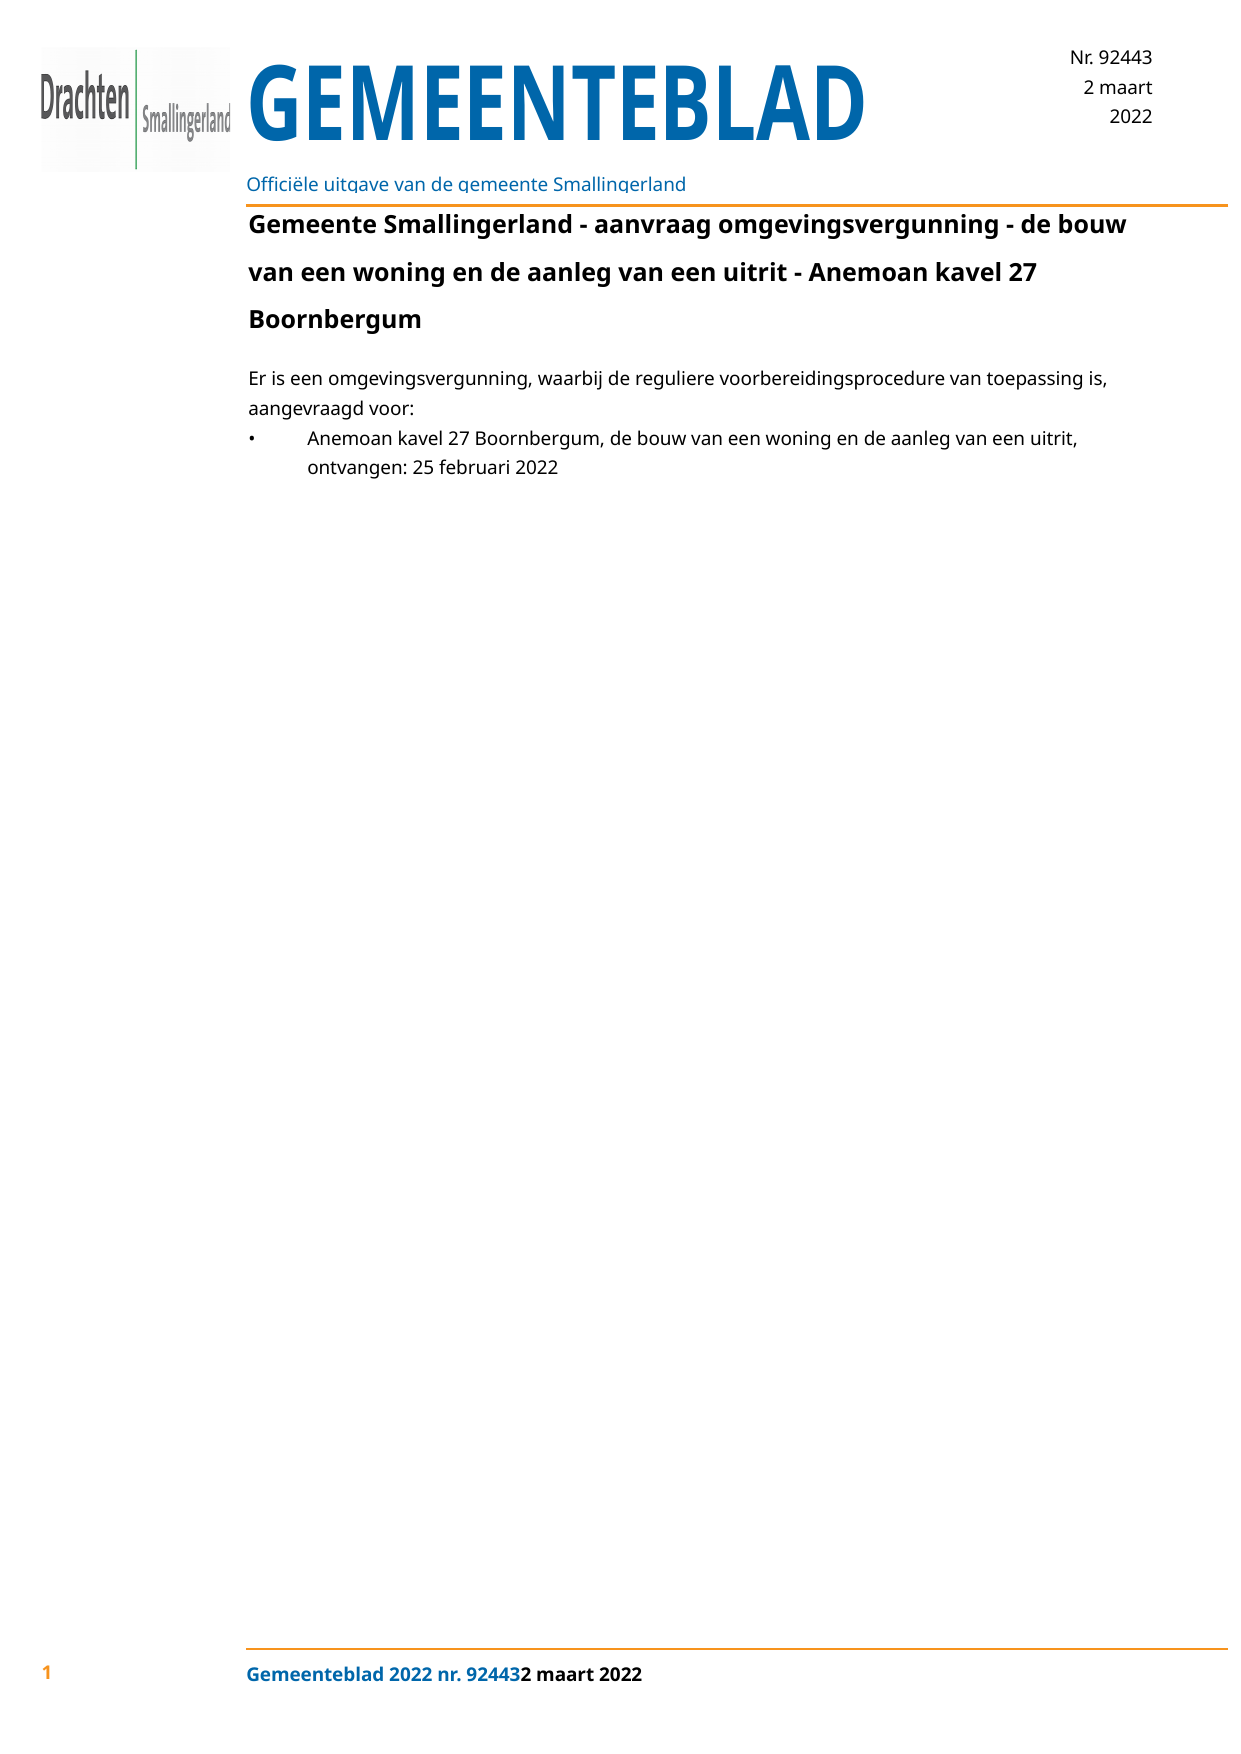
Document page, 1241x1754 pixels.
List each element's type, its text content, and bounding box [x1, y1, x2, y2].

picture [41, 47, 231, 172]
text Gemeente Smallingerland - aanvraag omgevingsvergunning - de bouw van een woning en de aanleg van een uitrit - Anemoan kavel 27 Boornbergum [248, 207, 1152, 336]
text Er is een omgevingsvergunning, waarbij de reguliere voorbereidingsprocedure van toepassing is, aangevraagd voor: [248, 366, 1152, 421]
list Anemoan kavel 27 Boornbergum, de bouw van een woning en de aanleg van een uitrit, ontvangen: 25 februari 2022 [248, 425, 1152, 480]
